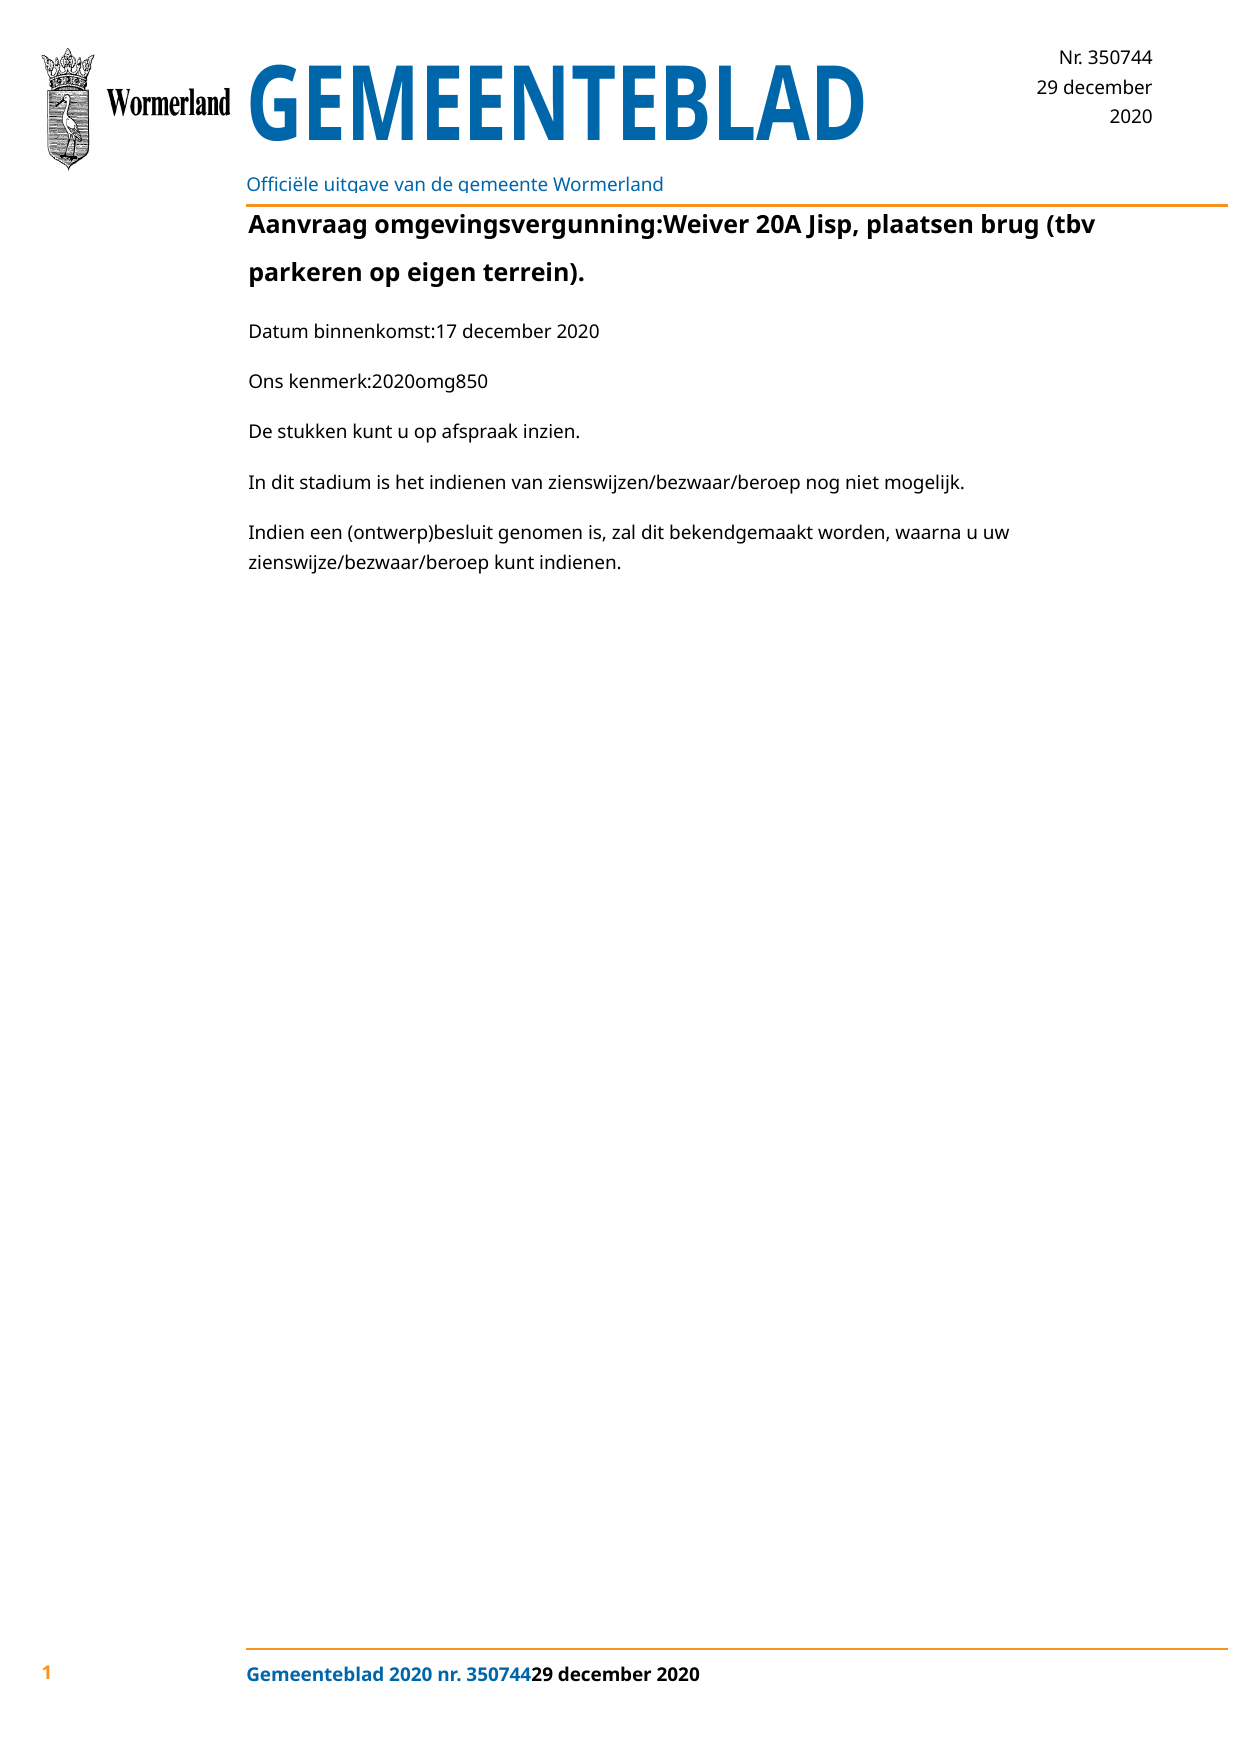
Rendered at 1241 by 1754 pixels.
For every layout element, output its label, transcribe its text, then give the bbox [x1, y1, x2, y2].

text In dit stadium is het indienen van zienswijzen/bezwaar/beroep nog niet mogelijk. [248, 469, 1152, 495]
picture [41, 47, 231, 172]
text Aanvraag omgevingsvergunning:Weiver 20A Jisp, plaatsen brug (tbv parkeren op eigen terrein). [248, 207, 1152, 288]
text De stukken kunt u op afspraak inzien. [248, 419, 1152, 444]
text Indien een (ontwerp)besluit genomen is, zal dit bekendgemaakt worden, waarna u uw zienswijze/bezwaar/beroep kunt indienen. [248, 519, 1152, 575]
text Datum binnenkomst:17 december 2020 [248, 318, 1152, 344]
text Ons kenmerk:2020omg850 [248, 368, 1152, 394]
